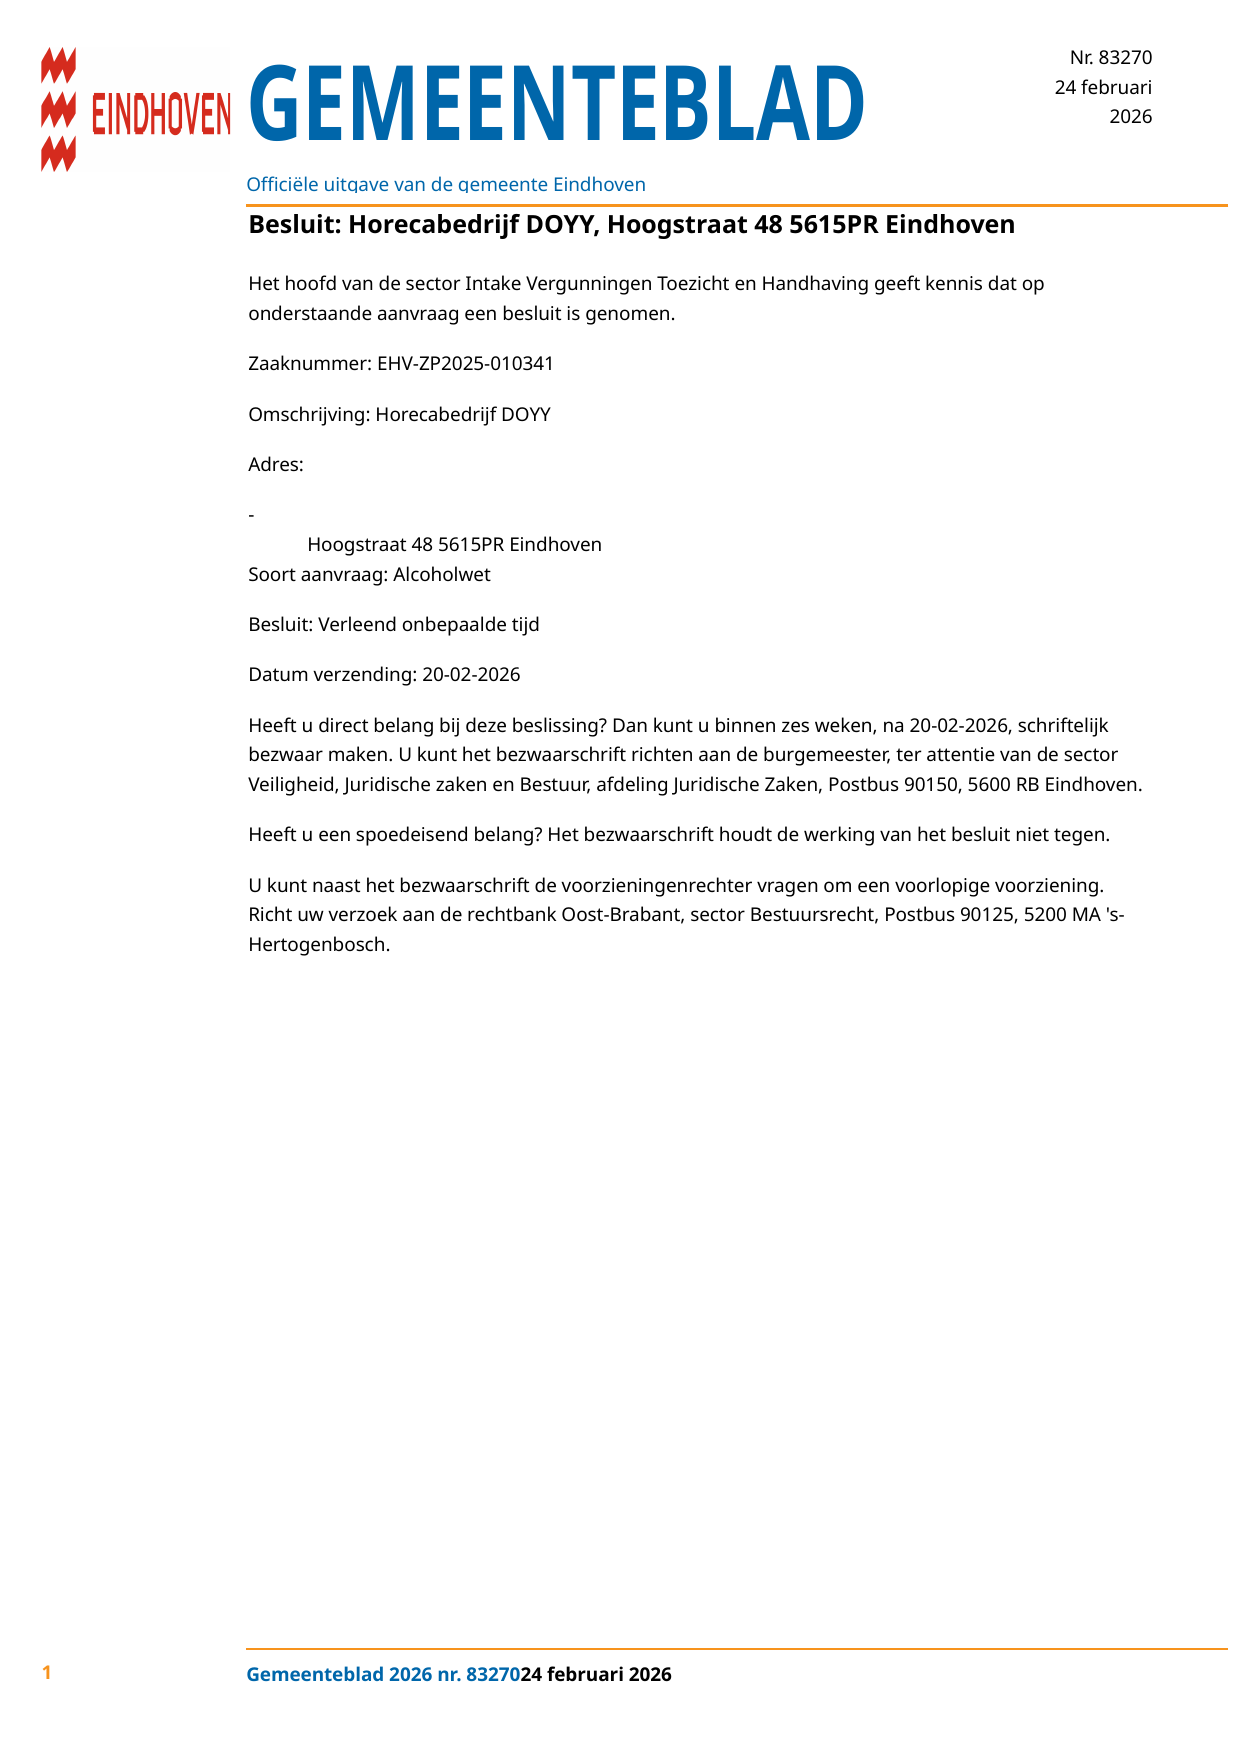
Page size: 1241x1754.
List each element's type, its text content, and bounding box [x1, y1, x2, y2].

text Besluit: Horecabedrijf DOYY, Hoogstraat 48 5615PR Eindhoven [248, 207, 1152, 241]
text Besluit: Verleend onbepaalde tijd [248, 611, 1152, 637]
text U kunt naast het bezwaarschrift de voorzieningenrechter vragen om een voorlopige voorziening. Richt uw verzoek aan de rechtbank Oost-Brabant, sector Bestuursrecht, Postbus 90125, 5200 MA 's-Hertogenbosch. [248, 872, 1152, 957]
text Zaaknummer: EHV-ZP2025-010341 [248, 350, 1152, 376]
text Datum verzending: 20-02-2026 [248, 662, 1152, 687]
text Omschrijving: Horecabedrijf DOYY [248, 401, 1152, 426]
text Soort aanvraag: Alcoholwet [248, 561, 1152, 586]
text Heeft u direct belang bij deze beslissing? Dan kunt u binnen zes weken, na 20-02-2026, schriftelijk bezwaar maken. U kunt het bezwaarschrift richten aan de burgemeester, ter attentie van de sector Veiligheid, Juridische zaken en Bestuur, afdeling Juridische Zaken, Postbus 90150, 5600 RB Eindhoven. [248, 712, 1152, 797]
list Hoogstraat 48 5615PR Eindhoven [248, 531, 1152, 557]
text Heeft u een spoedeisend belang? Het bezwaarschrift houdt de werking van het besluit niet tegen. [248, 822, 1152, 847]
picture [41, 47, 231, 172]
text Het hoofd van de sector Intake Vergunningen Toezicht en Handhaving geeft kennis dat op onderstaande aanvraag een besluit is genomen. [248, 270, 1152, 326]
text Adres: [248, 451, 1152, 477]
